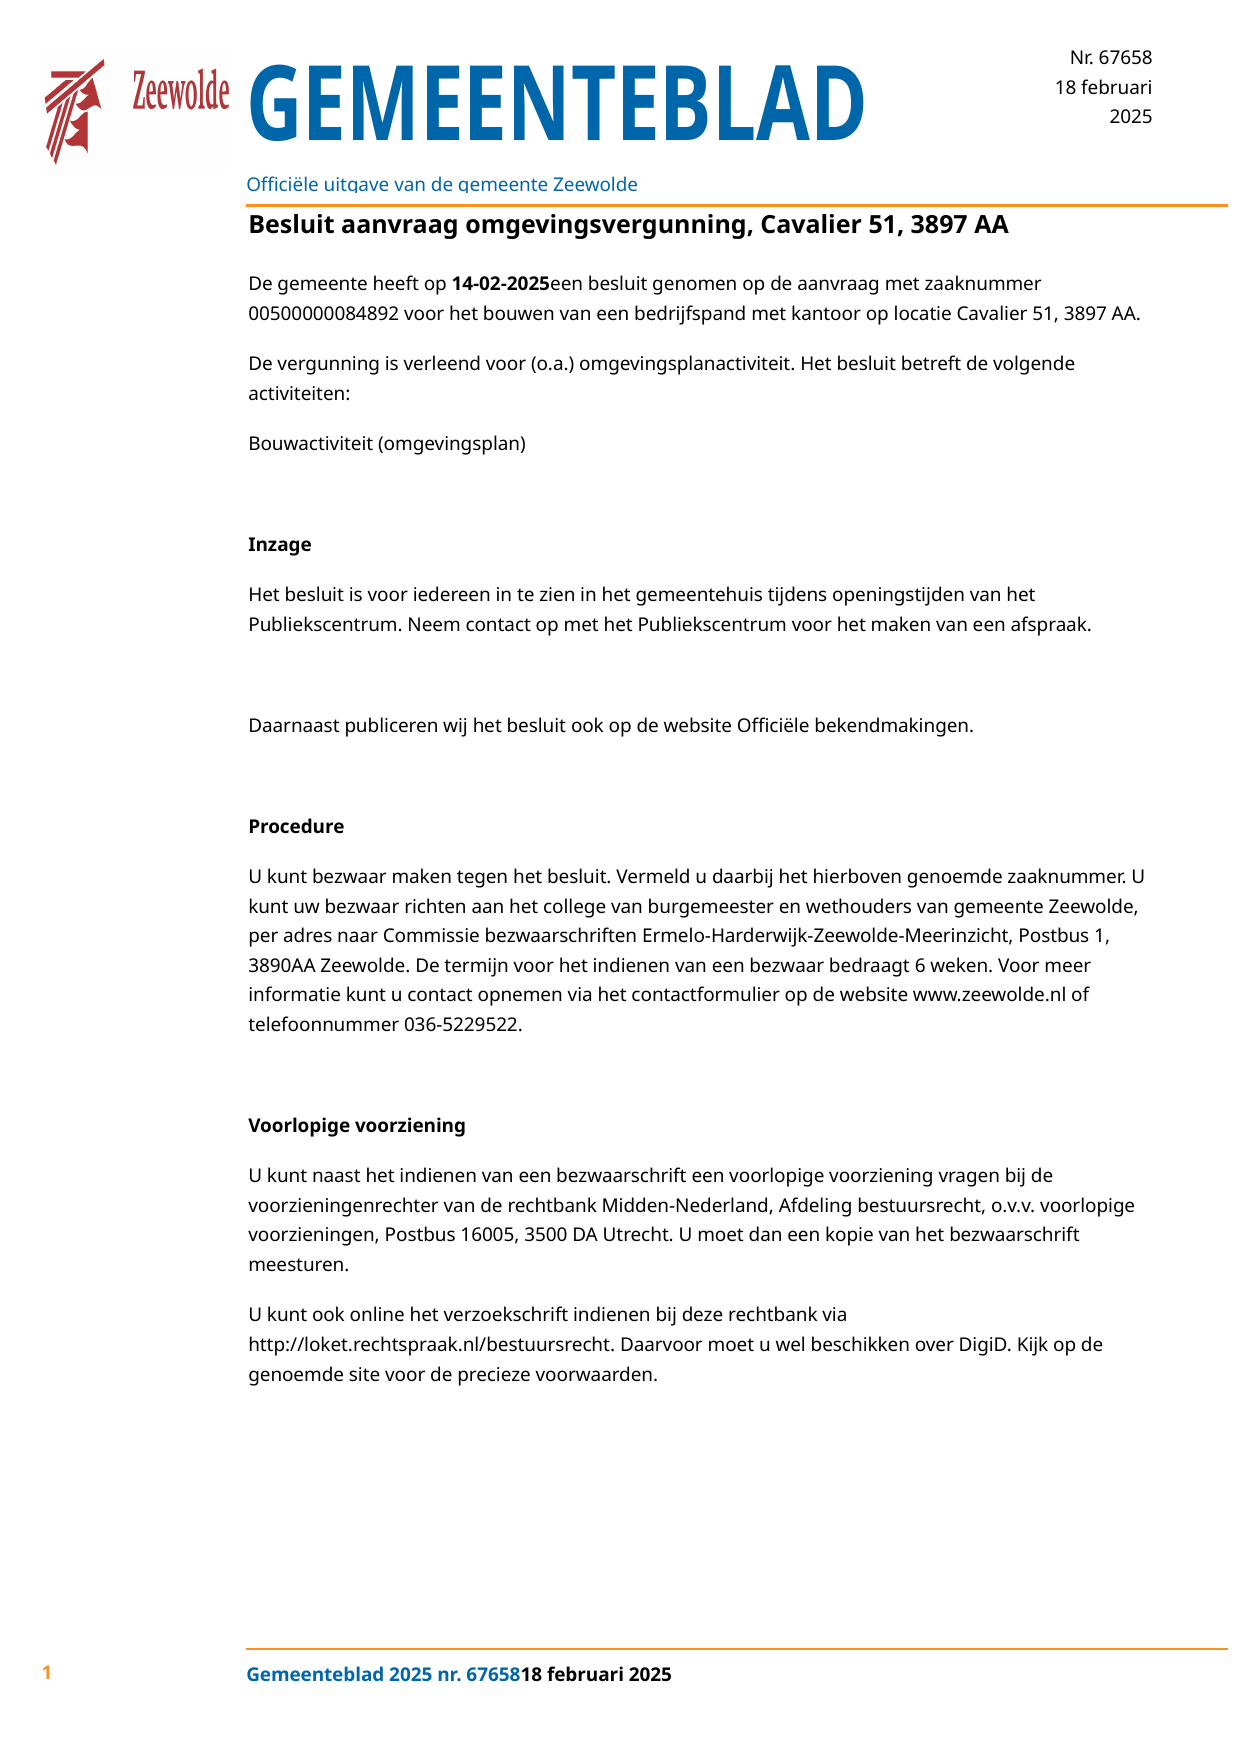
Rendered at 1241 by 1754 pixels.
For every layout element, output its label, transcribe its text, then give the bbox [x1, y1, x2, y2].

text U kunt ook online het verzoekschrift indienen bij deze rechtbank via http://loket.rechtspraak.nl/bestuursrecht. Daarvoor moet u wel beschikken over DigiD. Kijk op de genoemde site voor de precieze voorwaarden. [248, 1302, 1152, 1386]
text Daarnaast publiceren wij het besluit ook op de website Officiële bekendmakingen. [248, 712, 1152, 738]
text U kunt naast het indienen van een bezwaarschrift een voorlopige voorziening vragen bij de voorzieningenrechter van de rechtbank Midden-Nederland, Afdeling bestuursrecht, o.v.v. voorlopige voorzieningen, Postbus 16005, 3500 DA Utrecht. U moet dan een kopie van het bezwaarschrift meesturen. [248, 1162, 1152, 1277]
text Voorlopige voorziening [248, 1112, 1152, 1138]
text Inzage [248, 531, 1152, 557]
picture [41, 47, 231, 172]
text Besluit aanvraag omgevingsvergunning, Cavalier 51, 3897 AA [248, 207, 1152, 241]
text De vergunning is verleend voor (o.a.) omgevingsplanactiviteit. Het besluit betreft de volgende activiteiten: [248, 350, 1152, 406]
text Procedure [248, 813, 1152, 838]
text U kunt bezwaar maken tegen het besluit. Vermeld u daarbij het hierboven genoemde zaaknummer. U kunt uw bezwaar richten aan het college van burgemeester en wethouders van gemeente Zeewolde, per adres naar Commissie bezwaarschriften Ermelo-Harderwijk-Zeewolde-Meerinzicht, Postbus 1, 3890AA Zeewolde. De termijn voor het indienen van een bezwaar bedraagt 6 weken. Voor meer informatie kunt u contact opnemen via het contactformulier op de website www.zeewolde.nl of telefoonnummer 036-5229522. [248, 863, 1152, 1037]
text Bouwactiviteit (omgevingsplan) [248, 430, 1152, 456]
text Het besluit is voor iedereen in te zien in het gemeentehuis tijdens openingstijden van het Publiekscentrum. Neem contact op met het Publiekscentrum voor het maken van een afspraak. [248, 582, 1152, 637]
text De gemeente heeft op 14-02-2025een besluit genomen op de aanvraag met zaaknummer 00500000084892 voor het bouwen van een bedrijfspand met kantoor op locatie Cavalier 51, 3897 AA. [248, 270, 1152, 326]
